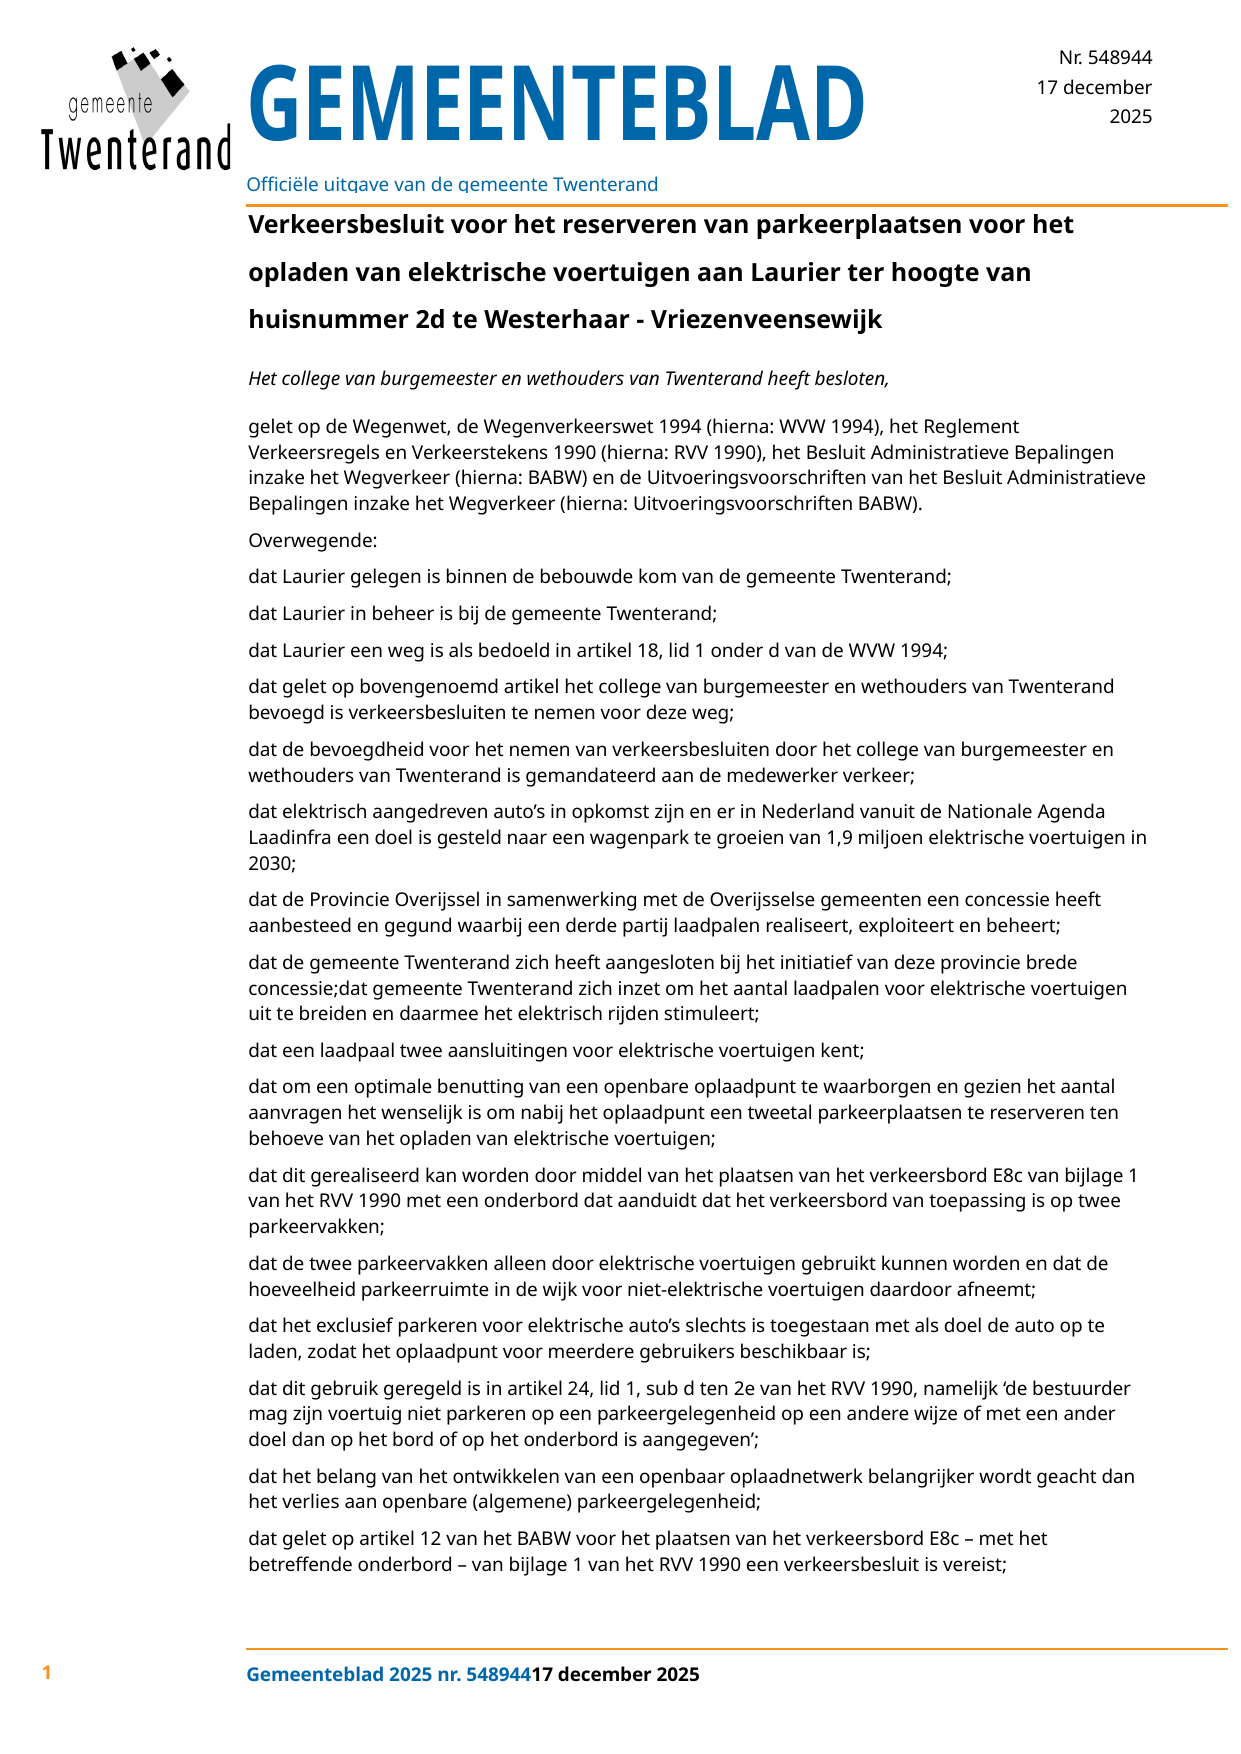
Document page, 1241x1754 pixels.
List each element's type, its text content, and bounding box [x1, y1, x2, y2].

text dat elektrisch aangedreven auto’s in opkomst zijn en er in Nederland vanuit de Nationale Agenda Laadinfra een doel is gesteld naar een wagenpark te groeien van 1,9 miljoen elektrische voertuigen in 2030; [248, 798, 1152, 876]
text dat Laurier een weg is als bedoeld in artikel 18, lid 1 onder d van de WVW 1994; [248, 637, 1152, 663]
text Verkeersbesluit voor het reserveren van parkeerplaatsen voor het opladen van elektrische voertuigen aan Laurier ter hoogte van huisnummer 2d te Westerhaar - Vriezenveensewijk [248, 207, 1152, 336]
text dat dit gebruik geregeld is in artikel 24, lid 1, sub d ten 2e van het RVV 1990, namelijk ‘de bestuurder mag zijn voertuig niet parkeren op een parkeergelegenheid op een andere wijze of met een ander doel dan op het bord of op het onderbord is aangegeven’; [248, 1375, 1152, 1452]
text Overwegende: [248, 527, 1152, 553]
text dat gelet op bovengenoemd artikel het college van burgemeester en wethouders van Twenterand bevoegd is verkeersbesluiten te nemen voor deze weg; [248, 674, 1152, 725]
text dat de Provincie Overijssel in samenwerking met de Overijsselse gemeenten een concessie heeft aanbesteed en gegund waarbij een derde partij laadpalen realiseert, exploiteert en beheert; [248, 887, 1152, 938]
text gelet op de Wegenwet, de Wegenverkeerswet 1994 (hierna: WVW 1994), het Reglement Verkeersregels en Verkeerstekens 1990 (hierna: RVV 1990), het Besluit Administratieve Bepalingen inzake het Wegverkeer (hierna: BABW) en de Uitvoeringsvoorschriften van het Besluit Administratieve Bepalingen inzake het Wegverkeer (hierna: Uitvoeringsvoorschriften BABW). [248, 413, 1152, 516]
text dat om een optimale benutting van een openbare oplaadpunt te waarborgen en gezien het aantal aanvragen het wenselijk is om nabij het oplaadpunt een tweetal parkeerplaatsen te reserveren ten behoeve van het opladen van elektrische voertuigen; [248, 1074, 1152, 1151]
text dat dit gerealiseerd kan worden door middel van het plaatsen van het verkeersbord E8c van bijlage 1 van het RVV 1990 met een onderbord dat aanduidt dat het verkeersbord van toepassing is op twee parkeervakken; [248, 1162, 1152, 1239]
text dat Laurier gelegen is binnen de bebouwde kom van de gemeente Twenterand; [248, 564, 1152, 589]
text dat de twee parkeervakken alleen door elektrische voertuigen gebruikt kunnen worden en dat de hoeveelheid parkeerruimte in de wijk voor niet-elektrische voertuigen daardoor afneemt; [248, 1250, 1152, 1301]
picture [41, 47, 231, 172]
text dat een laadpaal twee aansluitingen voor elektrische voertuigen kent; [248, 1037, 1152, 1063]
text dat het exclusief parkeren voor elektrische auto’s slechts is toegestaan met als doel de auto op te laden, zodat het oplaadpunt voor meerdere gebruikers beschikbaar is; [248, 1312, 1152, 1364]
text dat de bevoegdheid voor het nemen van verkeersbesluiten door het college van burgemeester en wethouders van Twenterand is gemandateerd aan de medewerker verkeer; [248, 736, 1152, 787]
text Het college van burgemeester en wethouders van Twenterand heeft besloten, [248, 366, 1152, 391]
text dat Laurier in beheer is bij de gemeente Twenterand; [248, 600, 1152, 626]
text dat de gemeente Twenterand zich heeft aangesloten bij het initiatief van deze provincie brede concessie;dat gemeente Twenterand zich inzet om het aantal laadpalen voor elektrische voertuigen uit te breiden en daarmee het elektrisch rijden stimuleert; [248, 949, 1152, 1026]
text dat het belang van het ontwikkelen van een openbaar oplaadnetwerk belangrijker wordt geacht dan het verlies aan openbare (algemene) parkeergelegenheid; [248, 1463, 1152, 1514]
text dat gelet op artikel 12 van het BABW voor het plaatsen van het verkeersbord E8c – met het betreffende onderbord – van bijlage 1 van het RVV 1990 een verkeersbesluit is vereist; [248, 1525, 1152, 1577]
